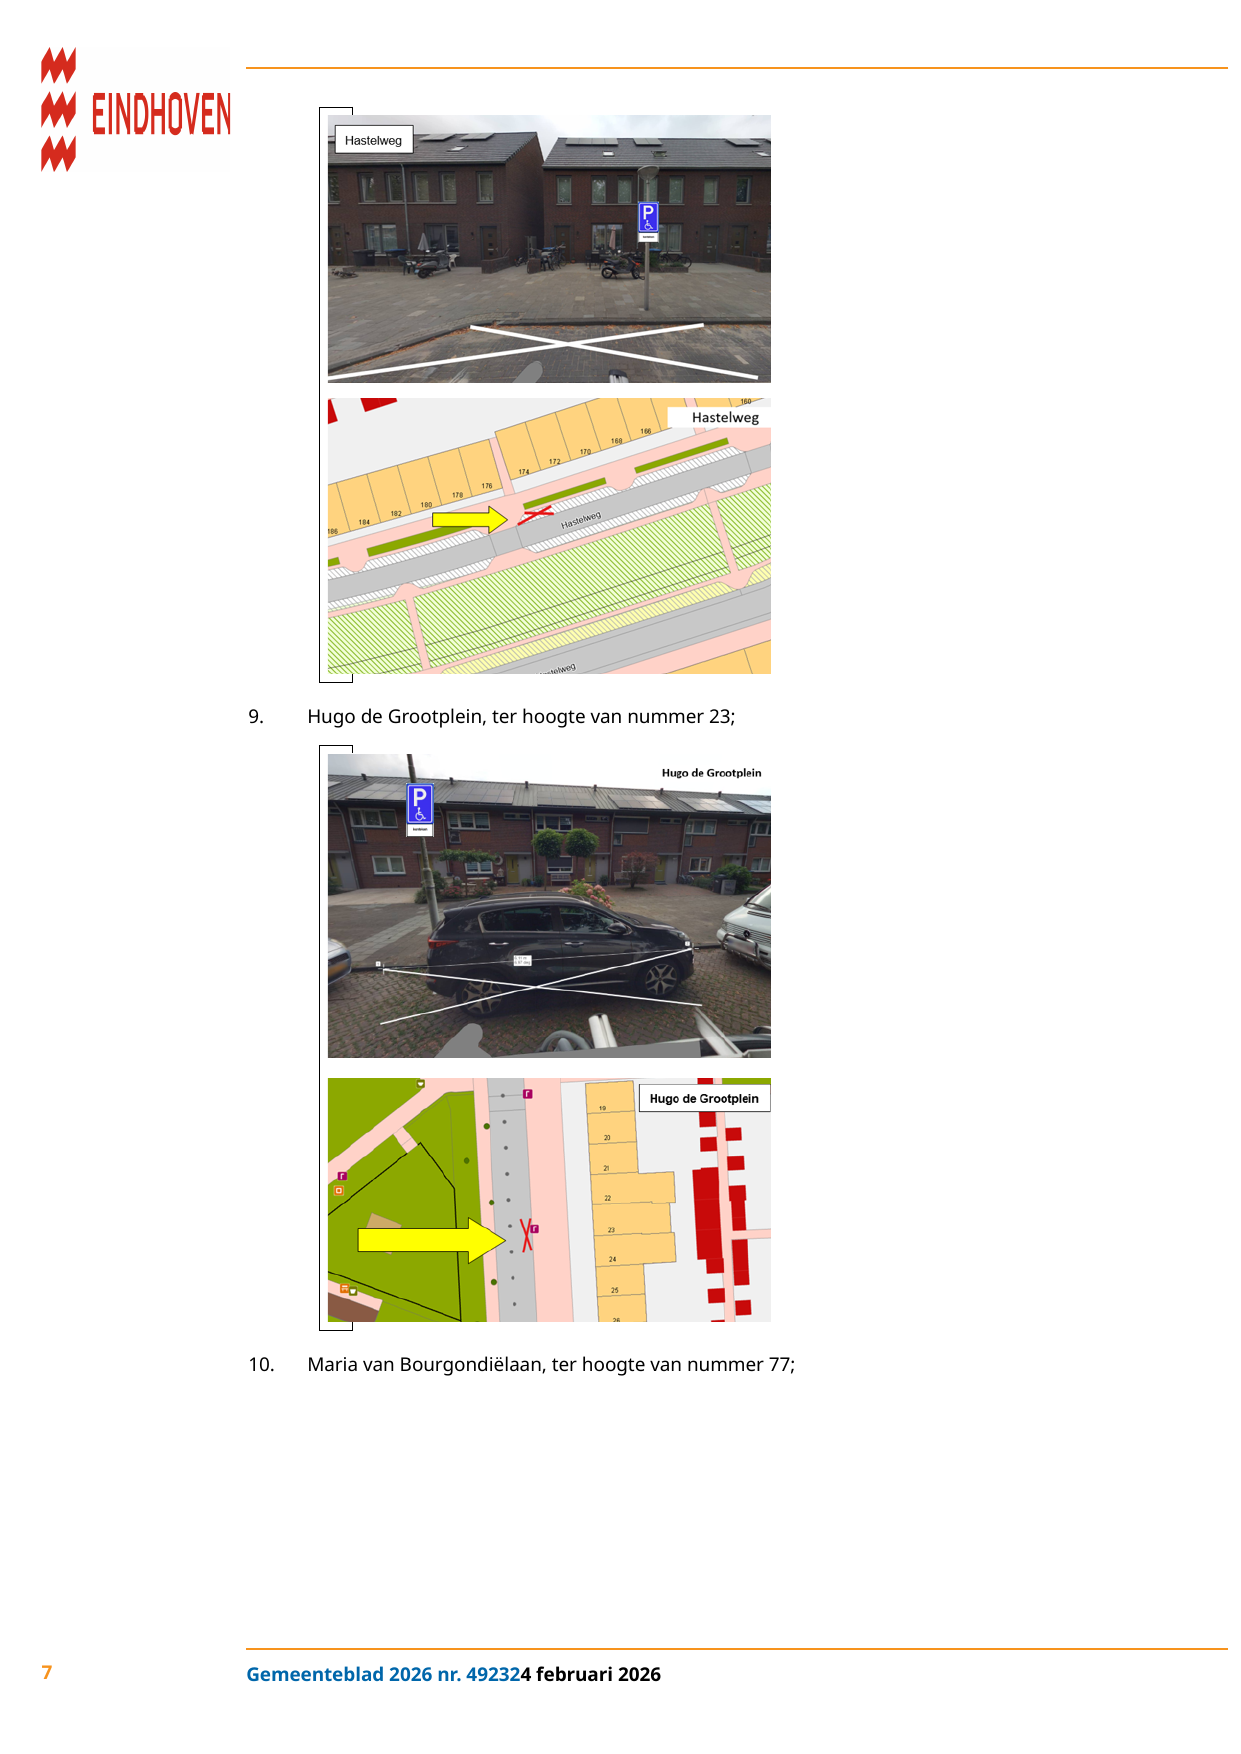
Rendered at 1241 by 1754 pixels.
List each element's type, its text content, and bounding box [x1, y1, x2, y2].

list Hugo de Grootplein, ter hoogte van nummer 23; [248, 703, 1152, 729]
list Maria van Bourgondiëlaan, ter hoogte van nummer 77; [248, 1352, 1152, 1377]
picture [327, 753, 771, 1322]
picture [327, 115, 771, 674]
picture [41, 47, 231, 172]
